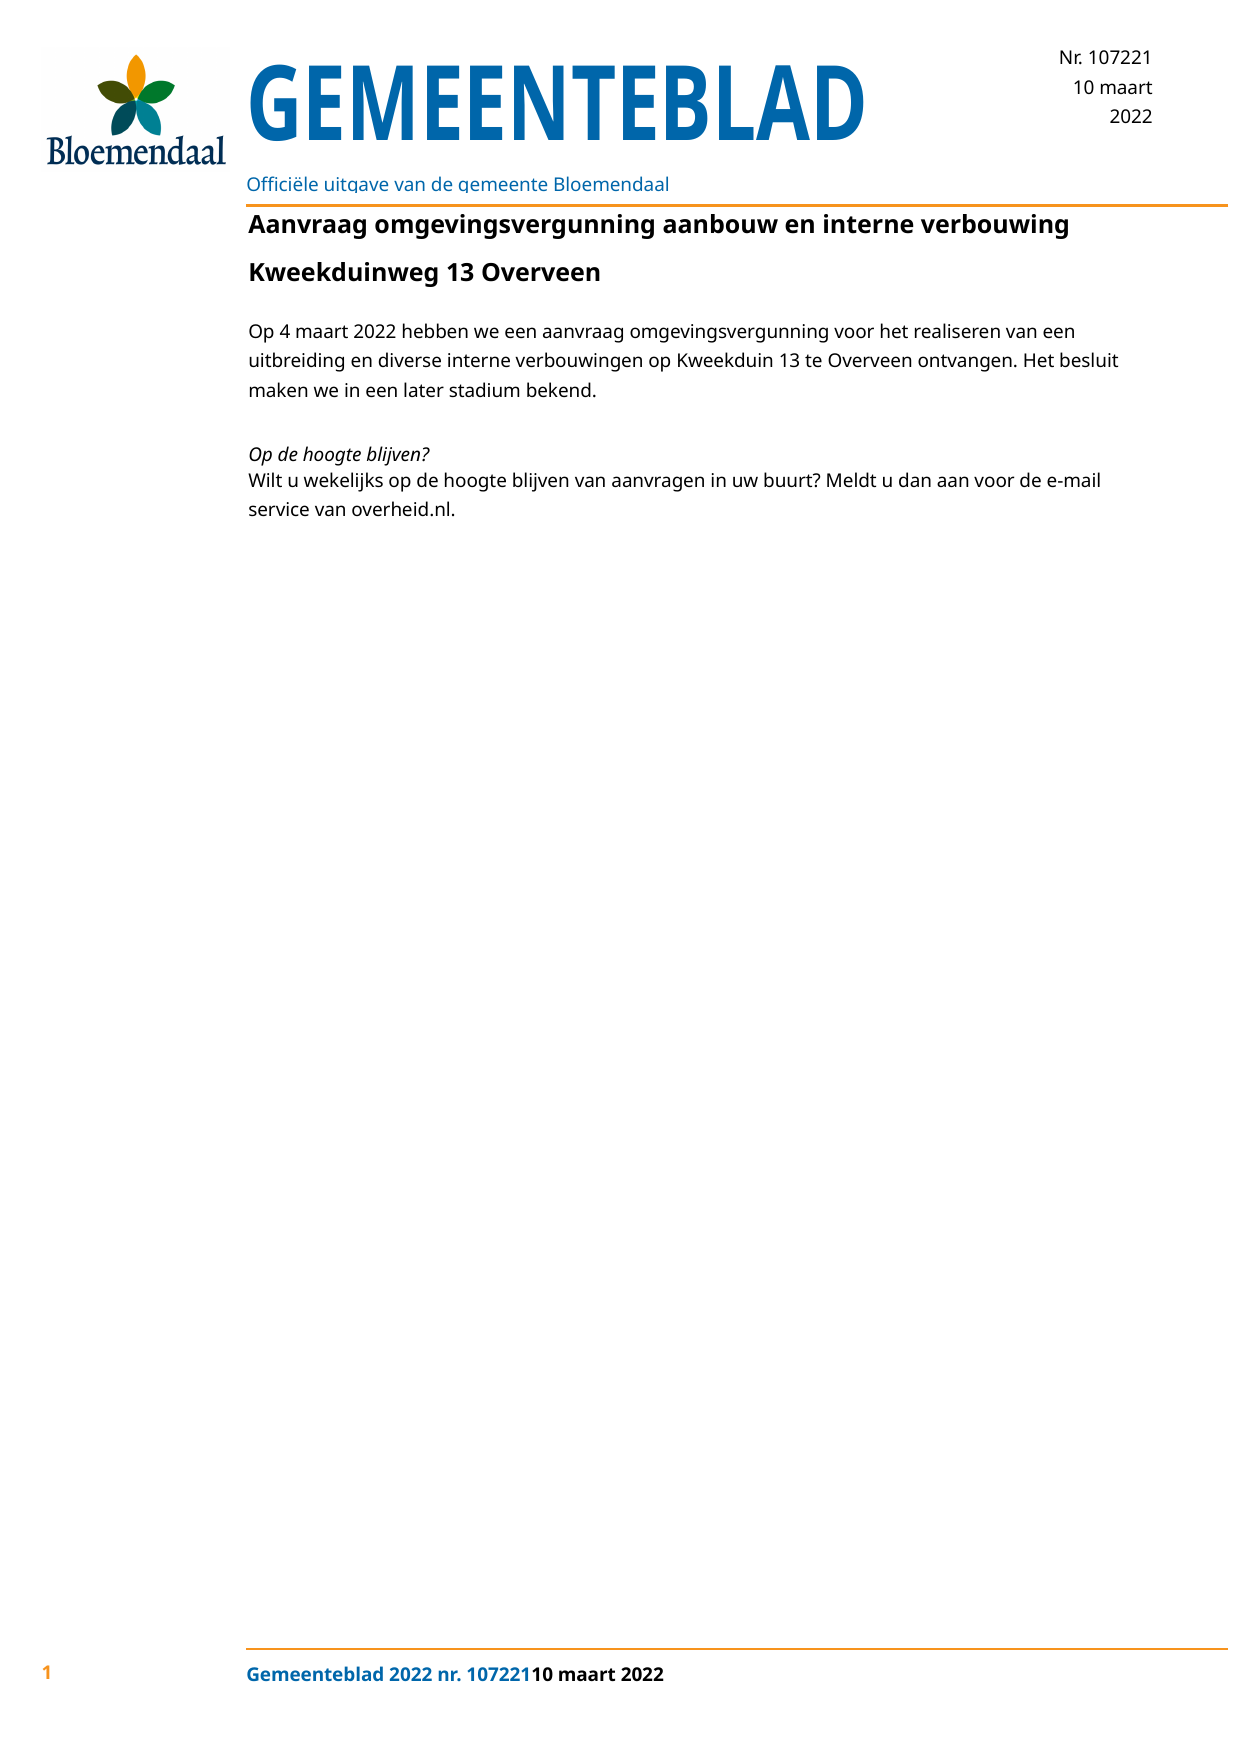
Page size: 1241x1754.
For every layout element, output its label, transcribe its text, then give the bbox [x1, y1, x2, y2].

picture [41, 47, 231, 172]
text Op 4 maart 2022 hebben we een aanvraag omgevingsvergunning voor het realiseren van een uitbreiding en diverse interne verbouwingen op Kweekduin 13 te Overveen ontvangen. Het besluit maken we in een later stadium bekend. [248, 318, 1152, 403]
text Op de hoogte blijven? [248, 441, 1152, 467]
text Aanvraag omgevingsvergunning aanbouw en interne verbouwing Kweekduinweg 13 Overveen [248, 207, 1152, 288]
text Wilt u wekelijks op de hoogte blijven van aanvragen in uw buurt? Meldt u dan aan voor de e-mail service van overheid.nl. [248, 467, 1152, 522]
